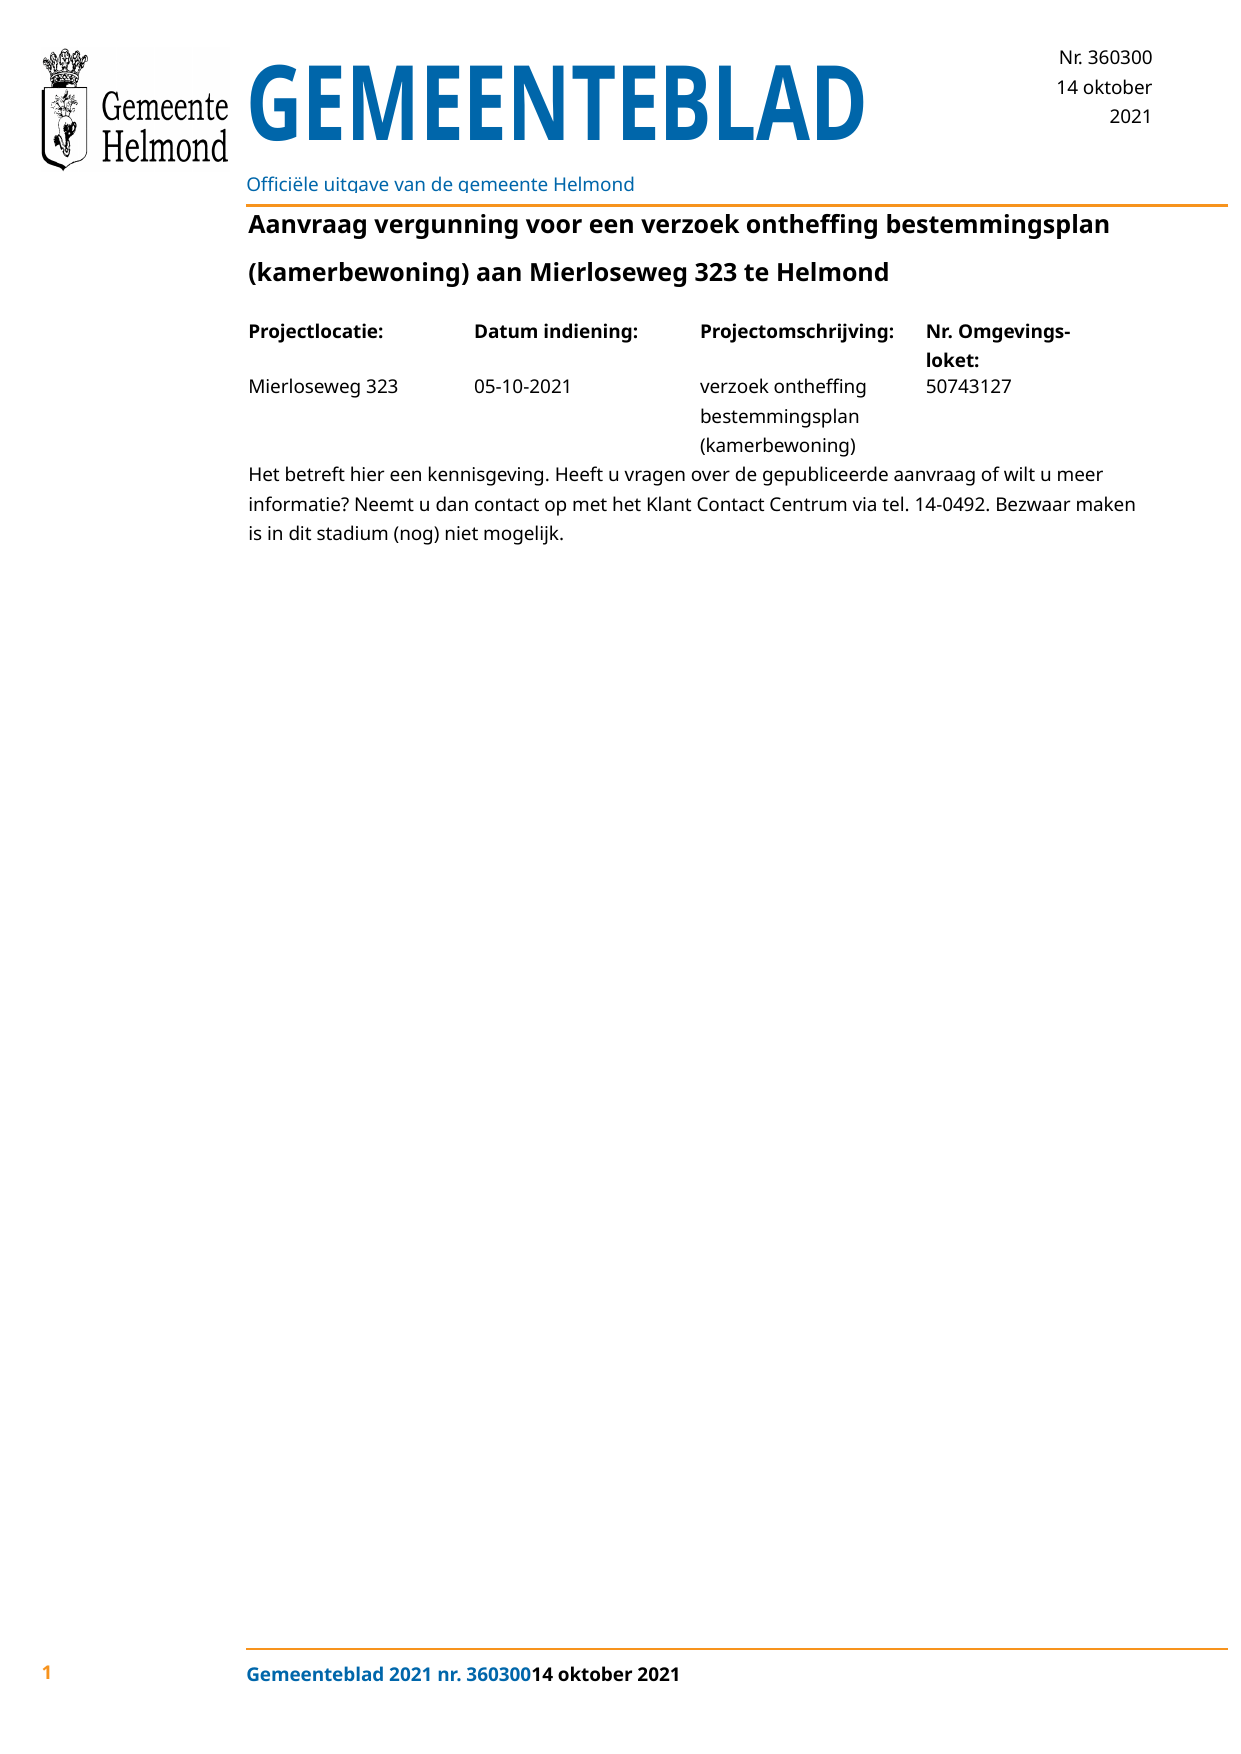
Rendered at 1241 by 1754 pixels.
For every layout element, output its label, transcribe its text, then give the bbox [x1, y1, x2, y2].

text Aanvraag vergunning voor een verzoek ontheffing bestemmingsplan (kamerbewoning) aan Mierloseweg 323 te Helmond [248, 207, 1152, 288]
table_cell 50743127 [926, 373, 1152, 458]
table_cell Mierloseweg 323 [248, 373, 474, 458]
table_cell verzoek ontheffing bestemmingsplan (kamerbewoning) [700, 373, 926, 458]
text Het betreft hier een kennisgeving. Heeft u vragen over de gepubliceerde aanvraag of wilt u meer informatie? Neemt u dan contact op met het Klant Contact Centrum via tel. 14-0492. Bezwaar maken is in dit stadium (nog) niet mogelijk. [248, 461, 1152, 546]
table_header Projectomschrijving: [700, 318, 926, 373]
table_cell 05-10-2021 [474, 373, 700, 458]
picture [41, 47, 231, 172]
table_header Datum indiening: [474, 318, 700, 373]
table_header Projectlocatie: [248, 318, 474, 373]
table_header Nr. Omgevings- loket: [926, 318, 1152, 373]
